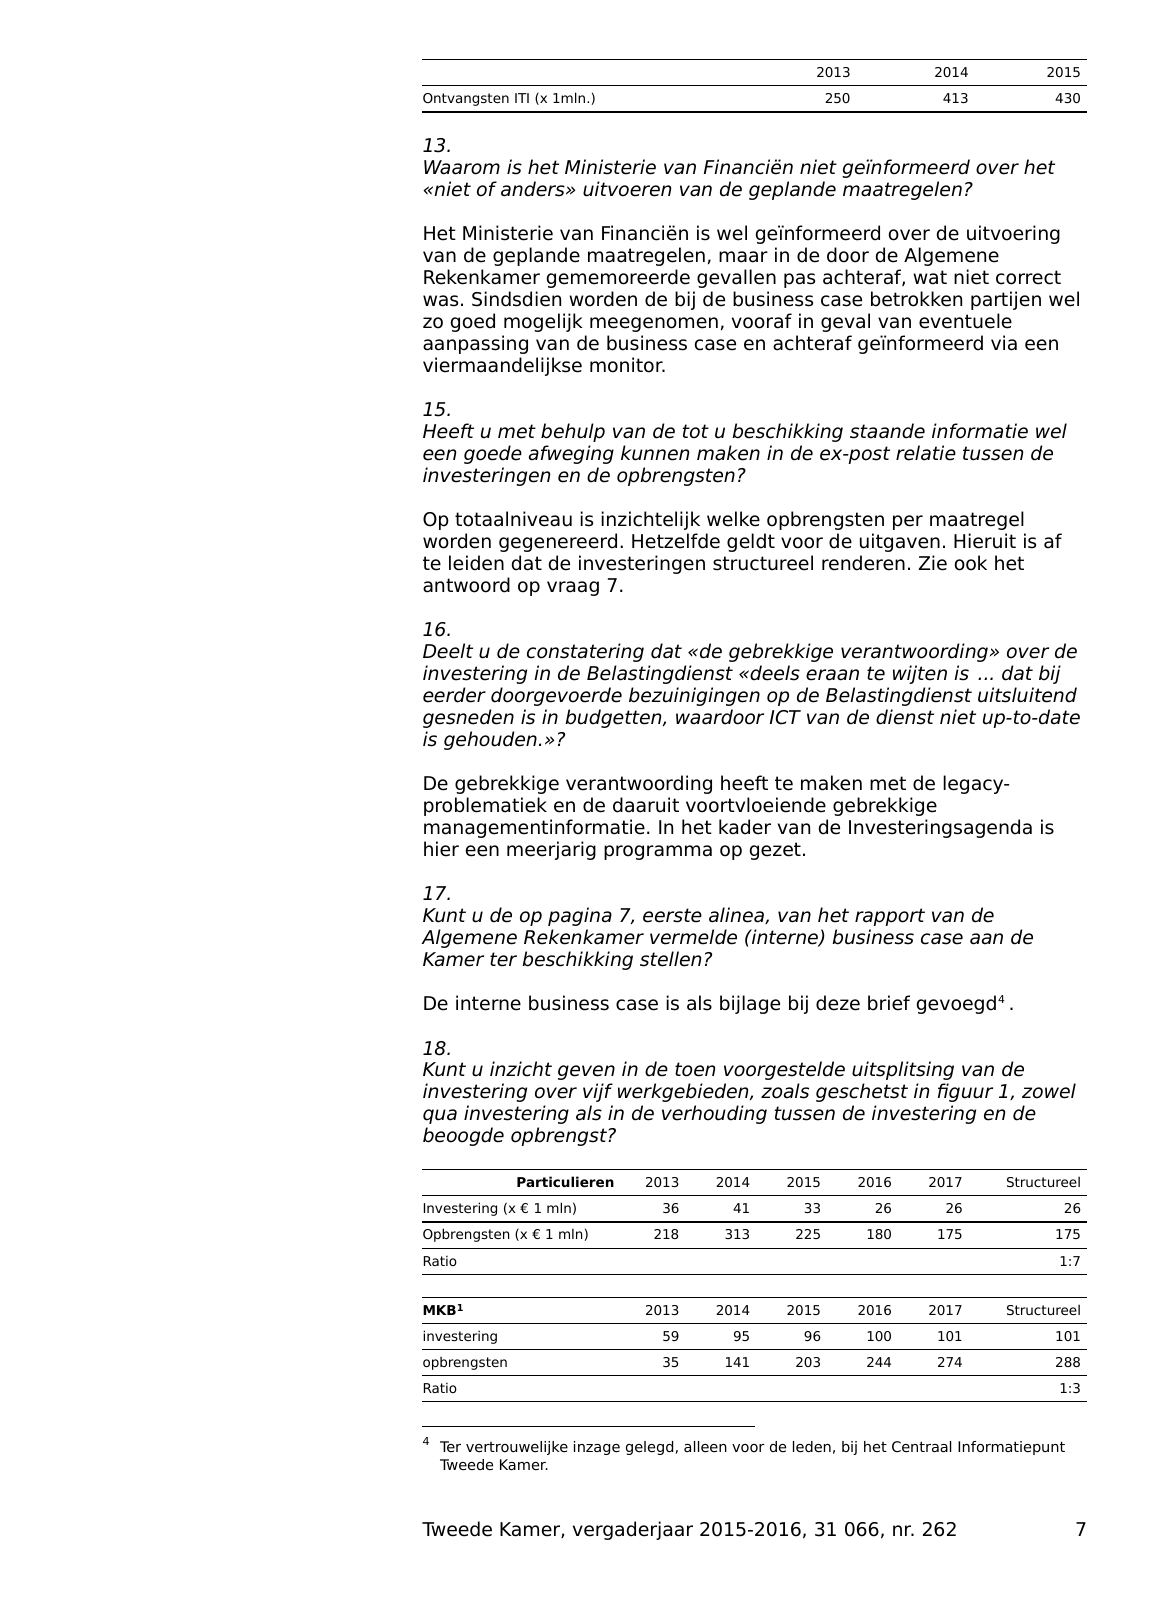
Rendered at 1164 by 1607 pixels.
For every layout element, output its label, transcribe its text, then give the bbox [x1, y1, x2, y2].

table_cell [756, 1376, 827, 1401]
text 18. [422, 1037, 1087, 1059]
table_cell investering [422, 1324, 614, 1349]
table_cell Ratio [422, 1249, 614, 1274]
table_cell 175 [969, 1223, 1087, 1248]
table_cell 35 [614, 1350, 685, 1375]
table_header Structureel [969, 1298, 1087, 1323]
text 16. [422, 619, 1087, 641]
table_header 2017 [898, 1170, 968, 1195]
table_cell 59 [614, 1324, 685, 1349]
table_cell 41 [685, 1196, 756, 1221]
table_cell 274 [898, 1350, 968, 1375]
table_cell 101 [969, 1324, 1087, 1349]
table_cell 36 [614, 1196, 685, 1221]
table_cell [614, 1249, 685, 1274]
text Het Ministerie van Financiën is wel geïnformeerd over de uitvoering van de geplande maatregelen, maar in de door de Algemene Rekenkamer gememoreerde gevallen pas achteraf, wat niet correct was. Sindsdien worden de bij de business case betrokken partijen wel zo goed mogelijk meegenomen, vooraf in geval van eventuele aanpassing van de business case en achteraf geïnformeerd via een viermaandelijkse monitor. [422, 223, 1087, 377]
table_cell 100 [827, 1324, 898, 1349]
table_header 2015 [756, 1298, 827, 1323]
table_header 2014 [685, 1170, 756, 1195]
table_cell [614, 1376, 685, 1401]
table_cell 288 [969, 1350, 1087, 1375]
table_header 2013 [614, 1298, 685, 1323]
table_header 2016 [827, 1170, 898, 1195]
text Heeft u met behulp van de tot u beschikking staande informatie wel een goede afweging kunnen maken in de ex-post relatie tussen de investeringen en de opbrengsten? [422, 421, 1087, 487]
text 17. [422, 883, 1087, 905]
table_cell 96 [756, 1324, 827, 1349]
table_cell 26 [827, 1196, 898, 1221]
table_cell 1:3 [969, 1376, 1087, 1401]
table_cell 175 [898, 1223, 968, 1248]
text Ter vertrouwelijke inzage gelegd, alleen voor de leden, bij het Centraal Informatiepunt Tweede Kamer. [422, 1435, 1087, 1474]
text Deelt u de constatering dat «de gebrekkige verantwoording» over de investering in de Belastingdienst «deels eraan te wijten is ... dat bij eerder doorgevoerde bezuinigingen op de Belastingdienst uitsluitend gesneden is in budgetten, waardoor ICT van de dienst niet up-to-date is gehouden.»? [422, 641, 1087, 751]
table_cell 95 [685, 1324, 756, 1349]
table_cell [756, 1249, 827, 1274]
table_cell 26 [969, 1196, 1087, 1221]
text De gebrekkige verantwoording heeft te maken met de legacy-problematiek en de daaruit voortvloeiende gebrekkige managementinformatie. In het kader van de Investeringsagenda is hier een meerjarig programma op gezet. [422, 773, 1087, 861]
table_cell 244 [827, 1350, 898, 1375]
table_cell 313 [685, 1223, 756, 1248]
table_header [422, 60, 738, 85]
table_cell 413 [856, 86, 974, 111]
text Waarom is het Ministerie van Financiën niet geïnformeerd over het «niet of anders» uitvoeren van de geplande maatregelen? [422, 157, 1087, 201]
table_header 2015 [974, 60, 1087, 85]
text 15. [422, 399, 1087, 421]
text Kunt u de op pagina 7, eerste alinea, van het rapport van de Algemene Rekenkamer vermelde (interne) business case aan de Kamer ter beschikking stellen? [422, 905, 1087, 971]
table_cell [827, 1249, 898, 1274]
table_cell [685, 1249, 756, 1274]
table_header 2015 [756, 1170, 827, 1195]
table_cell 1:7 [969, 1249, 1087, 1274]
table_cell Opbrengsten (x € 1 mln) [422, 1223, 614, 1248]
table_cell opbrengsten [422, 1350, 614, 1375]
text Kunt u inzicht geven in de toen voorgestelde uitsplitsing van de investering over vijf werkgebieden, zoals geschetst in figuur 1, zowel qua investering als in de verhouding tussen de investering en de beoogde opbrengst? [422, 1059, 1087, 1147]
text Op totaalniveau is inzichtelijk welke opbrengsten per maatregel worden gegenereerd. Hetzelfde geldt voor de uitgaven. Hieruit is af te leiden dat de investeringen structureel renderen. Zie ook het antwoord op vraag 7. [422, 509, 1087, 597]
table_cell Ontvangsten ITI (x 1mln.) [422, 86, 738, 111]
table_header 2013 [738, 60, 856, 85]
table_header 2014 [856, 60, 974, 85]
table_cell 430 [974, 86, 1087, 111]
table_cell 225 [756, 1223, 827, 1248]
table_cell 180 [827, 1223, 898, 1248]
table_header 2014 [685, 1298, 756, 1323]
table_cell 218 [614, 1223, 685, 1248]
table_header MKB1 [422, 1298, 614, 1323]
table_header 2013 [614, 1170, 685, 1195]
table_cell 101 [898, 1324, 968, 1349]
table_cell [898, 1249, 968, 1274]
table_header 2016 [827, 1298, 898, 1323]
text 13. [422, 134, 1087, 157]
table_cell 250 [738, 86, 856, 111]
table_cell Investering (x € 1 mln) [422, 1196, 614, 1221]
table_cell Ratio [422, 1376, 614, 1401]
table_cell [898, 1376, 968, 1401]
text De interne business case is als bijlage bij deze brief gevoegd. [422, 993, 1087, 1015]
table_cell 33 [756, 1196, 827, 1221]
table_header Particulieren [422, 1170, 614, 1195]
table_cell 203 [756, 1350, 827, 1375]
table_cell [685, 1376, 756, 1401]
table_header 2017 [898, 1298, 968, 1323]
table_header Structureel [969, 1170, 1087, 1195]
table_cell 26 [898, 1196, 968, 1221]
table_cell 141 [685, 1350, 756, 1375]
table_cell [827, 1376, 898, 1401]
